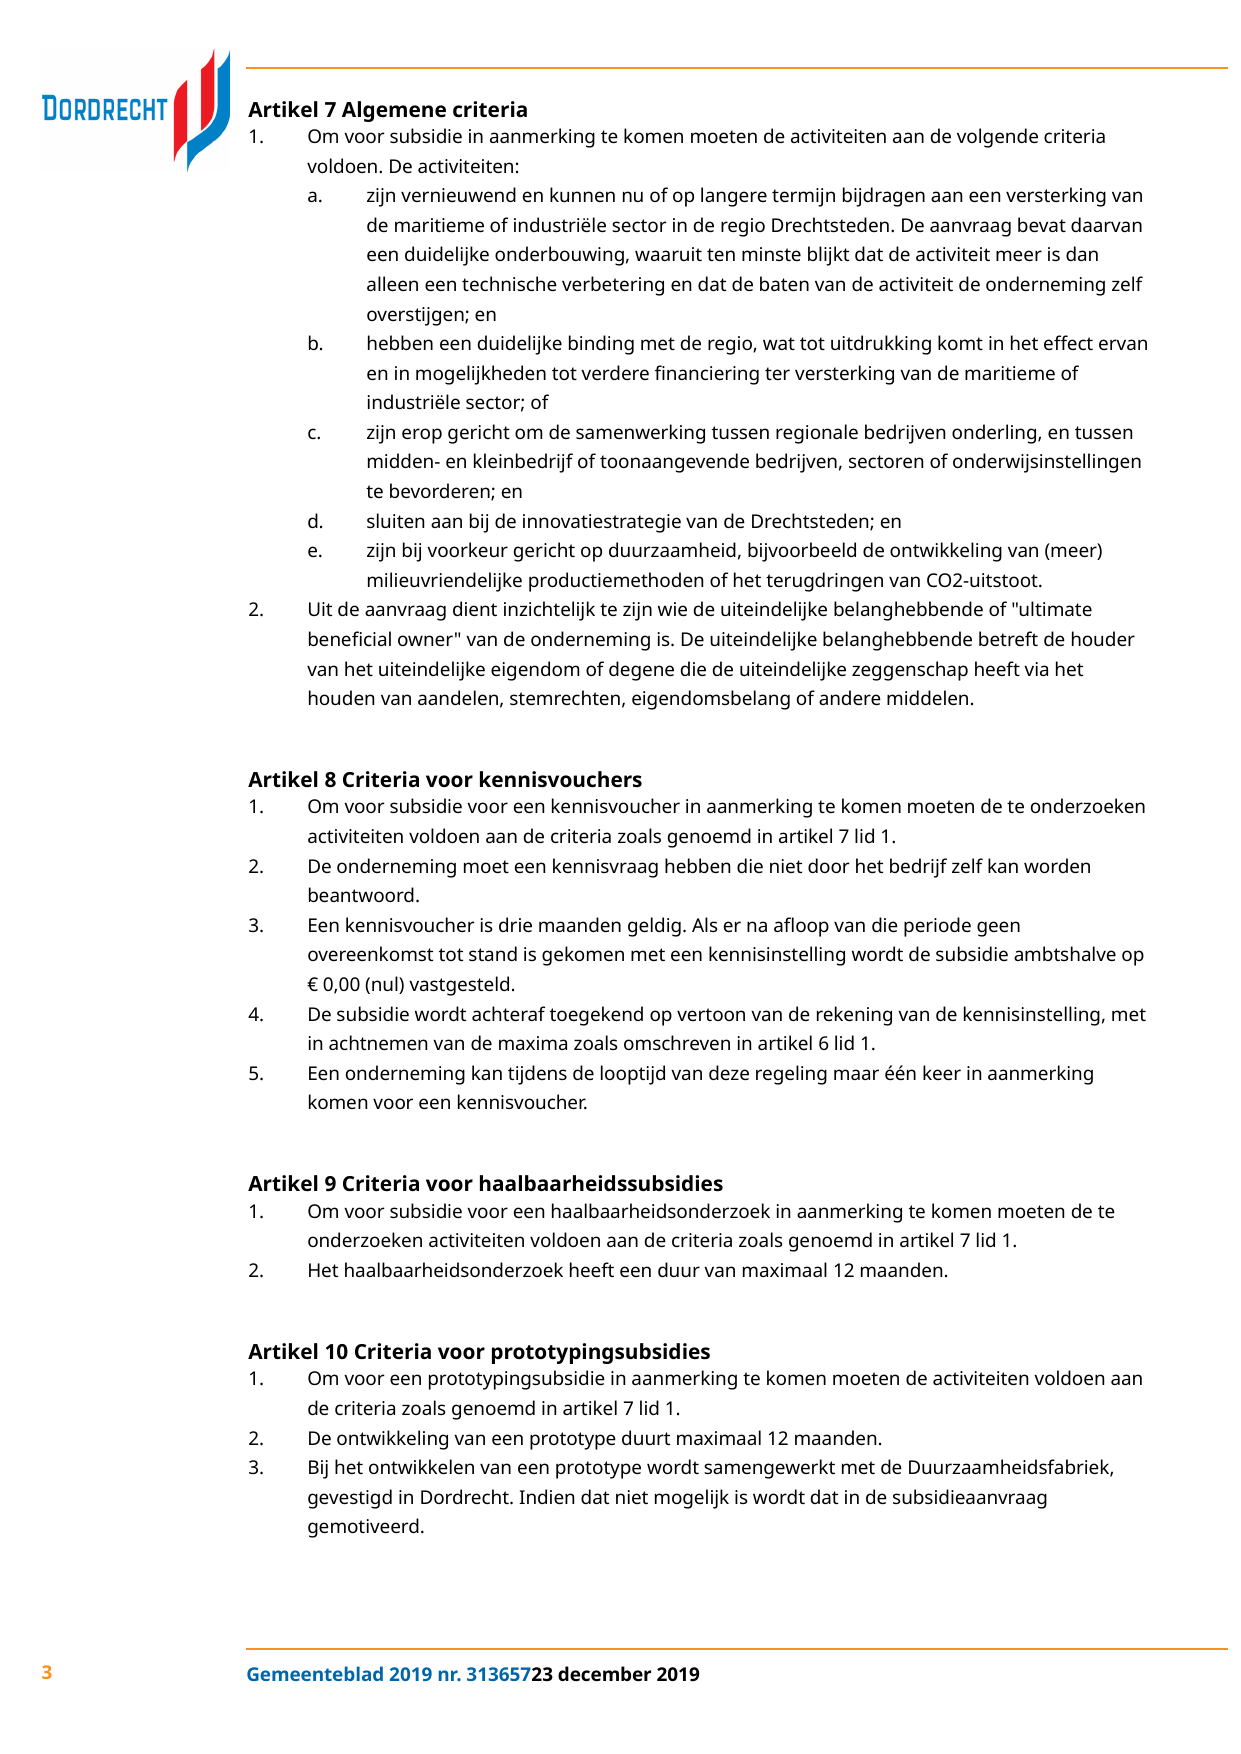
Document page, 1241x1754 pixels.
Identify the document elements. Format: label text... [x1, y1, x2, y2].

list sluiten aan bij de innovatiestrategie van de Drechtsteden; en [307, 508, 1152, 533]
list zijn vernieuwend en kunnen nu of op langere termijn bijdragen aan een versterking van de maritieme of industriële sector in de regio Drechtsteden. De aanvraag bevat daarvan een duidelijke onderbouwing, waaruit ten minste blijkt dat de activiteit meer is dan alleen een technische verbetering en dat de baten van de activiteit de onderneming zelf overstijgen; en [307, 182, 1152, 326]
list Uit de aanvraag dient inzichtelijk te zijn wie de uiteindelijke belanghebbende of "ultimate beneficial owner" van de onderneming is. De uiteindelijke belanghebbende betreft de houder van het uiteindelijke eigendom of degene die de uiteindelijke zeggenschap heeft via het houden van aandelen, stemrechten, eigendomsbelang of andere middelen. [248, 597, 1152, 711]
list Het haalbaarheidsonderzoek heeft een duur van maximaal 12 maanden. [248, 1257, 1152, 1283]
list Om voor een prototypingsubsidie in aanmerking te komen moeten de activiteiten voldoen aan de criteria zoals genoemd in artikel 7 lid 1. [248, 1366, 1152, 1421]
list hebben een duidelijke binding met de regio, wat tot uitdrukking komt in het effect ervan en in mogelijkheden tot verdere financiering ter versterking van de maritieme of industriële sector; of [307, 330, 1152, 415]
list De ontwikkeling van een prototype duurt maximaal 12 maanden. [248, 1425, 1152, 1451]
list Om voor subsidie voor een haalbaarheidsonderzoek in aanmerking te komen moeten de te onderzoeken activiteiten voldoen aan de criteria zoals genoemd in artikel 7 lid 1. [248, 1198, 1152, 1253]
list Een onderneming kan tijdens de looptijd van deze regeling maar één keer in aanmerking komen voor een kennisvoucher. [248, 1060, 1152, 1115]
text Artikel 7 Algemene criteria [248, 95, 1152, 123]
list zijn erop gericht om de samenwerking tussen regionale bedrijven onderling, en tussen midden- en kleinbedrijf of toonaangevende bedrijven, sectoren of onderwijsinstellingen te bevorderen; en [307, 419, 1152, 504]
list Om voor subsidie voor een kennisvoucher in aanmerking te komen moeten de te onderzoeken activiteiten voldoen aan de criteria zoals genoemd in artikel 7 lid 1. [248, 794, 1152, 849]
list De onderneming moet een kennisvraag hebben die niet door het bedrijf zelf kan worden beantwoord. [248, 853, 1152, 908]
picture [41, 47, 231, 172]
text Artikel 8 Criteria voor kennisvouchers [248, 765, 1152, 794]
list Een kennisvoucher is drie maanden geldig. Als er na afloop van die periode geen overeenkomst tot stand is gekomen met een kennisinstelling wordt de subsidie ambtshalve op € 0,00 (nul) vastgesteld. [248, 912, 1152, 997]
list Bij het ontwikkelen van een prototype wordt samengewerkt met de Duurzaamheidsfabriek, gevestigd in Dordrecht. Indien dat niet mogelijk is wordt dat in de subsidieaanvraag gemotiveerd. [248, 1454, 1152, 1539]
list De subsidie wordt achteraf toegekend op vertoon van de rekening van de kennisinstelling, met in achtnemen van de maxima zoals omschreven in artikel 6 lid 1. [248, 1001, 1152, 1056]
text Artikel 10 Criteria voor prototypingsubsidies [248, 1337, 1152, 1366]
list Om voor subsidie in aanmerking te komen moeten de activiteiten aan de volgende criteria voldoen. De activiteiten: [248, 123, 1152, 178]
list zijn bij voorkeur gericht op duurzaamheid, bijvoorbeeld de ontwikkeling van (meer) milieuvriendelijke productiemethoden of het terugdringen van CO2-uitstoot. [307, 537, 1152, 593]
text Artikel 9 Criteria voor haalbaarheidssubsidies [248, 1169, 1152, 1198]
